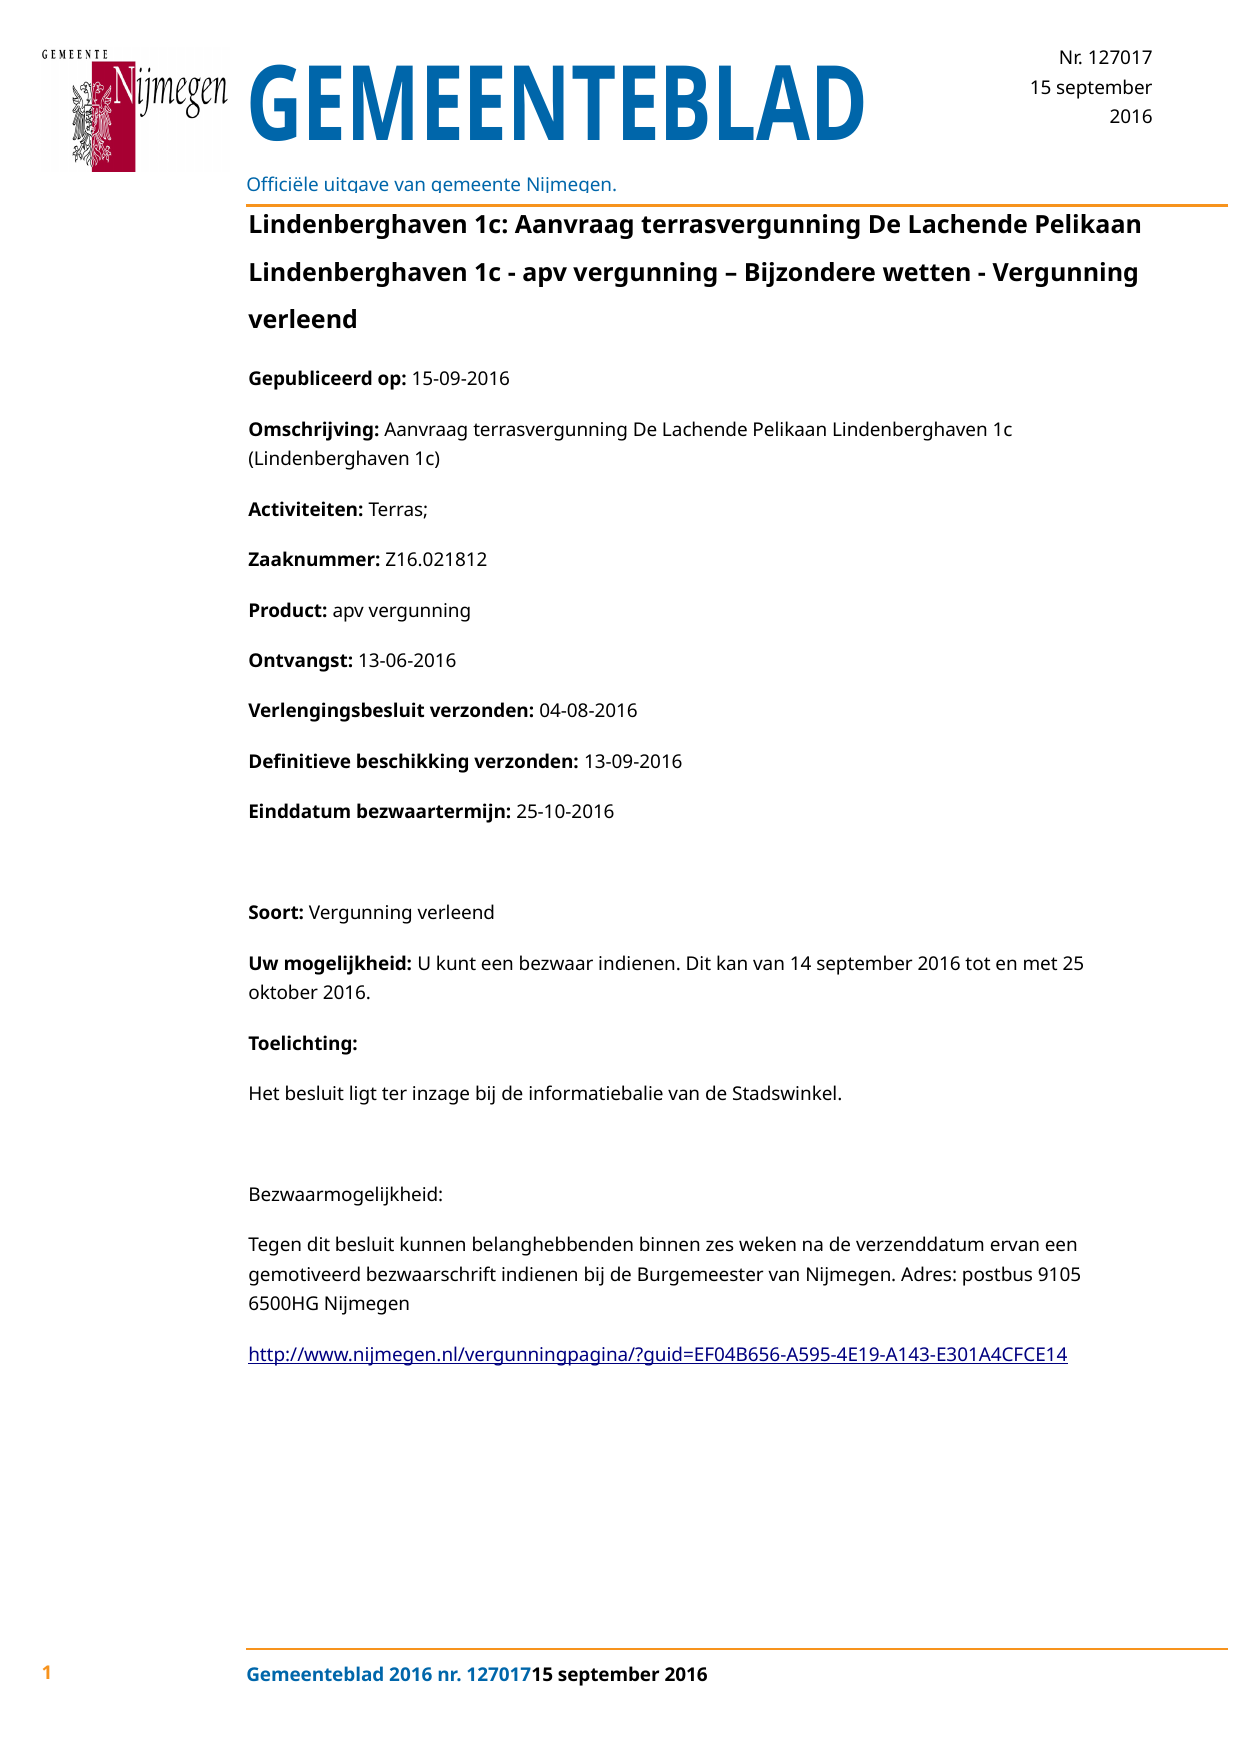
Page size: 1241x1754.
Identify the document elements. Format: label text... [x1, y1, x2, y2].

text Soort: Vergunning verleend [248, 899, 1152, 925]
text Het besluit ligt ter inzage bij de informatiebalie van de Stadswinkel. [248, 1080, 1152, 1106]
text Omschrijving: Aanvraag terrasvergunning De Lachende Pelikaan Lindenberghaven 1c (Lindenberghaven 1c) [248, 416, 1152, 471]
text Lindenberghaven 1c: Aanvraag terrasvergunning De Lachende Pelikaan Lindenberghaven 1c - apv vergunning – Bijzondere wetten - Vergunning verleend [248, 207, 1152, 336]
text Toelichting: [248, 1030, 1152, 1055]
text Zaaknummer: Z16.021812 [248, 546, 1152, 572]
picture [41, 47, 231, 172]
text Definitieve beschikking verzonden: 13-09-2016 [248, 748, 1152, 774]
text Product: apv vergunning [248, 597, 1152, 622]
text Verlengingsbesluit verzonden: 04-08-2016 [248, 698, 1152, 723]
text Uw mogelijkheid: U kunt een bezwaar indienen. Dit kan van 14 september 2016 tot en met 25 oktober 2016. [248, 950, 1152, 1005]
text Activiteiten: Terras; [248, 496, 1152, 522]
text Bezwaarmogelijkheid: [248, 1181, 1152, 1207]
text Ontvangst: 13-06-2016 [248, 647, 1152, 673]
text Gepubliceerd op: 15-09-2016 [248, 366, 1152, 391]
text http://www.nijmegen.nl/vergunningpagina/?guid=EF04B656-A595-4E19-A143-E301A4CFCE14 [248, 1341, 1152, 1367]
text Tegen dit besluit kunnen belanghebbenden binnen zes weken na de verzenddatum ervan een gemotiveerd bezwaarschrift indienen bij de Burgemeester van Nijmegen. Adres: postbus 9105 6500HG Nijmegen [248, 1231, 1152, 1316]
text Einddatum bezwaartermijn: 25-10-2016 [248, 798, 1152, 824]
